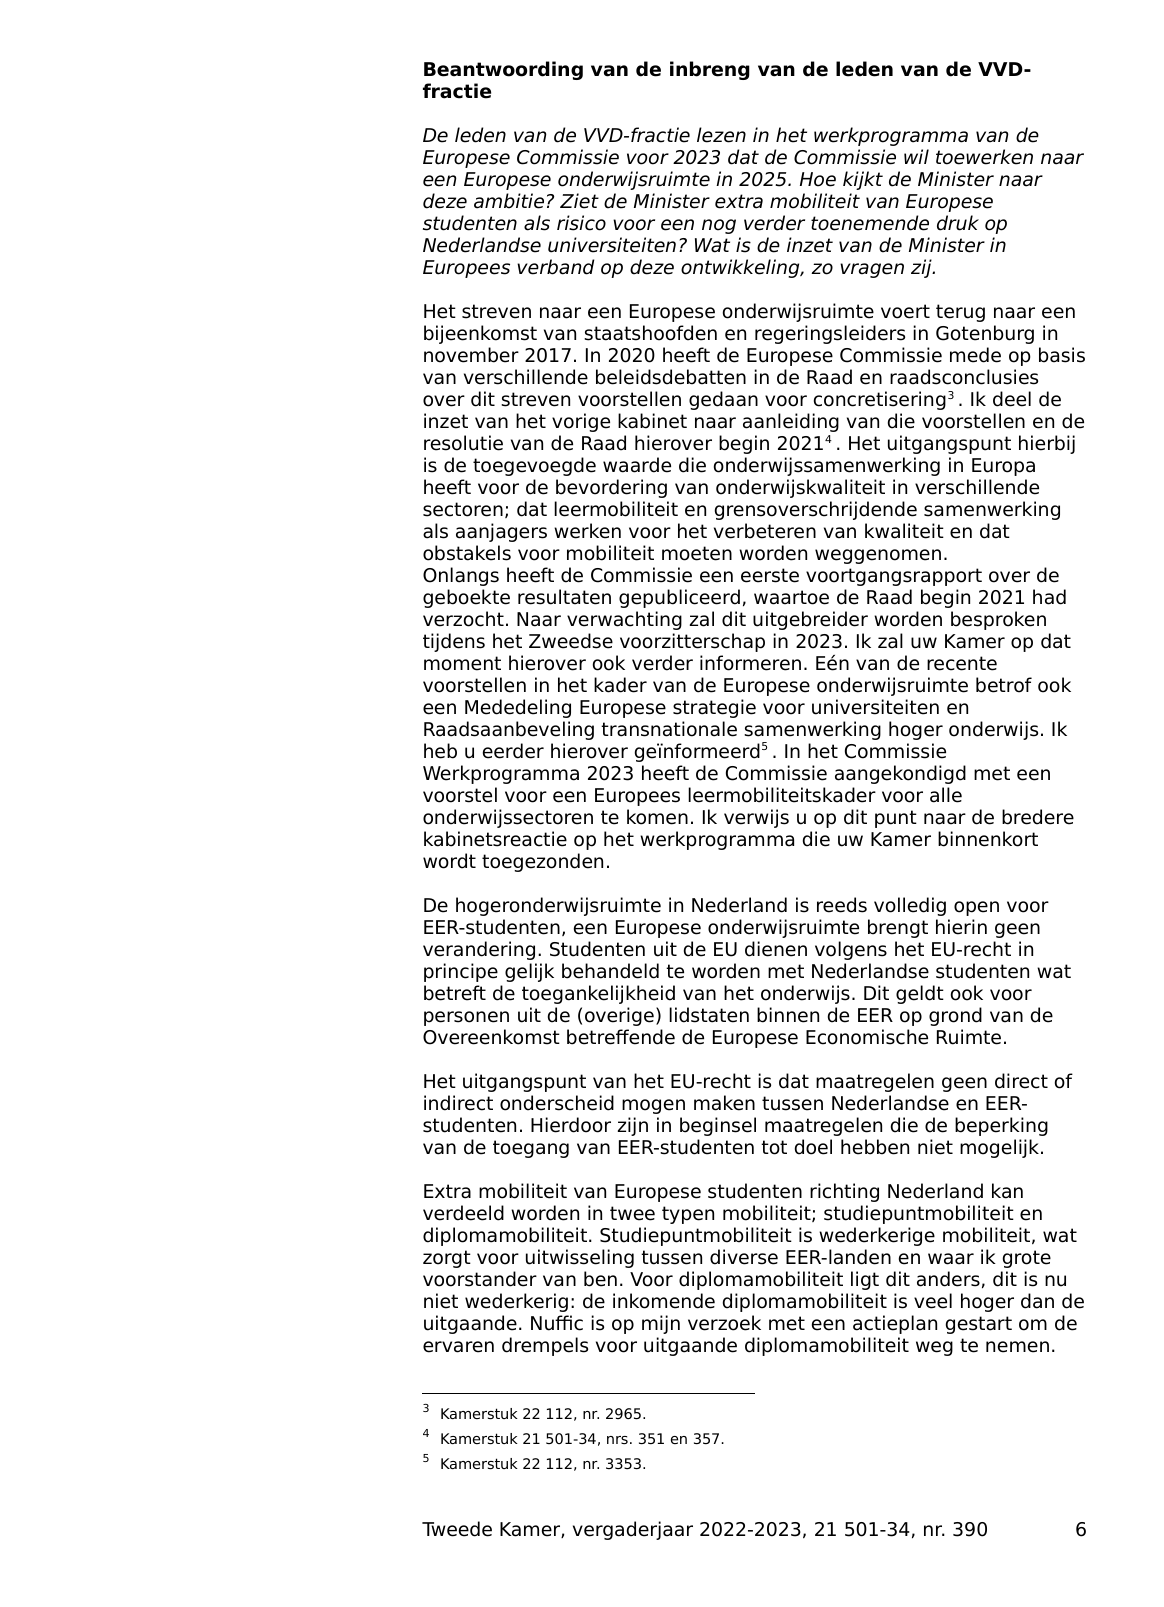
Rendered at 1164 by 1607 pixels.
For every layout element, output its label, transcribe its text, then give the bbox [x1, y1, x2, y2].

text De hogeronderwijsruimte in Nederland is reeds volledig open voor EER-studenten, een Europese onderwijsruimte brengt hierin geen verandering. Studenten uit de EU dienen volgens het EU-recht in principe gelijk behandeld te worden met Nederlandse studenten wat betreft de toegankelijkheid van het onderwijs. Dit geldt ook voor personen uit de (overige) lidstaten binnen de EER op grond van de Overeenkomst betreffende de Europese Economische Ruimte. [422, 895, 1087, 1049]
text Het uitgangspunt van het EU-recht is dat maatregelen geen direct of indirect onderscheid mogen maken tussen Nederlandse en EER-studenten. Hierdoor zijn in beginsel maatregelen die de beperking van de toegang van EER-studenten tot doel hebben niet mogelijk. [422, 1071, 1087, 1159]
text Het streven naar een Europese onderwijsruimte voert terug naar een bijeenkomst van staatshoofden en regeringsleiders in Gotenburg in november 2017. In 2020 heeft de Europese Commissie mede op basis van verschillende beleidsdebatten in de Raad en raadsconclusies over dit streven voorstellen gedaan voor concretisering. Ik deel de inzet van het vorige kabinet naar aanleiding van die voorstellen en de resolutie van de Raad hierover begin 2021. Het uitgangspunt hierbij is de toegevoegde waarde die onderwijssamenwerking in Europa heeft voor de bevordering van onderwijskwaliteit in verschillende sectoren; dat leermobiliteit en grensoverschrijdende samenwerking als aanjagers werken voor het verbeteren van kwaliteit en dat obstakels voor mobiliteit moeten worden weggenomen. [422, 301, 1087, 565]
text Kamerstuk 22 112, nr. 3353. [422, 1452, 1087, 1474]
text Onlangs heeft de Commissie een eerste voortgangsrapport over de geboekte resultaten gepubliceerd, waartoe de Raad begin 2021 had verzocht. Naar verwachting zal dit uitgebreider worden besproken tijdens het Zweedse voorzitterschap in 2023. Ik zal uw Kamer op dat moment hierover ook verder informeren. Eén van de recente voorstellen in het kader van de Europese onderwijsruimte betrof ook een Mededeling Europese strategie voor universiteiten en Raadsaanbeveling transnationale samenwerking hoger onderwijs. Ik heb u eerder hierover geïnformeerd. In het Commissie Werkprogramma 2023 heeft de Commissie aangekondigd met een voorstel voor een Europees leermobiliteitskader voor alle onderwijssectoren te komen. Ik verwijs u op dit punt naar de bredere kabinetsreactie op het werkprogramma die uw Kamer binnenkort wordt toegezonden. [422, 565, 1087, 873]
text Extra mobiliteit van Europese studenten richting Nederland kan verdeeld worden in twee typen mobiliteit; studiepuntmobiliteit en diplomamobiliteit. Studiepuntmobiliteit is wederkerige mobiliteit, wat zorgt voor uitwisseling tussen diverse EER-landen en waar ik grote voorstander van ben. Voor diplomamobiliteit ligt dit anders, dit is nu niet wederkerig: de inkomende diplomamobiliteit is veel hoger dan de uitgaande. Nuffic is op mijn verzoek met een actieplan gestart om de ervaren drempels voor uitgaande diplomamobiliteit weg te nemen. [422, 1181, 1087, 1357]
text De leden van de VVD-fractie lezen in het werkprogramma van de Europese Commissie voor 2023 dat de Commissie wil toewerken naar een Europese onderwijsruimte in 2025. Hoe kijkt de Minister naar deze ambitie? Ziet de Minister extra mobiliteit van Europese studenten als risico voor een nog verder toenemende druk op Nederlandse universiteiten? Wat is de inzet van de Minister in Europees verband op deze ontwikkeling, zo vragen zij. [422, 125, 1087, 279]
text Kamerstuk 22 112, nr. 2965. [422, 1402, 1087, 1424]
subtitle Beantwoording van de inbreng van de leden van de VVD-fractie [422, 59, 1087, 103]
text Kamerstuk 21 501-34, nrs. 351 en 357. [422, 1427, 1087, 1449]
